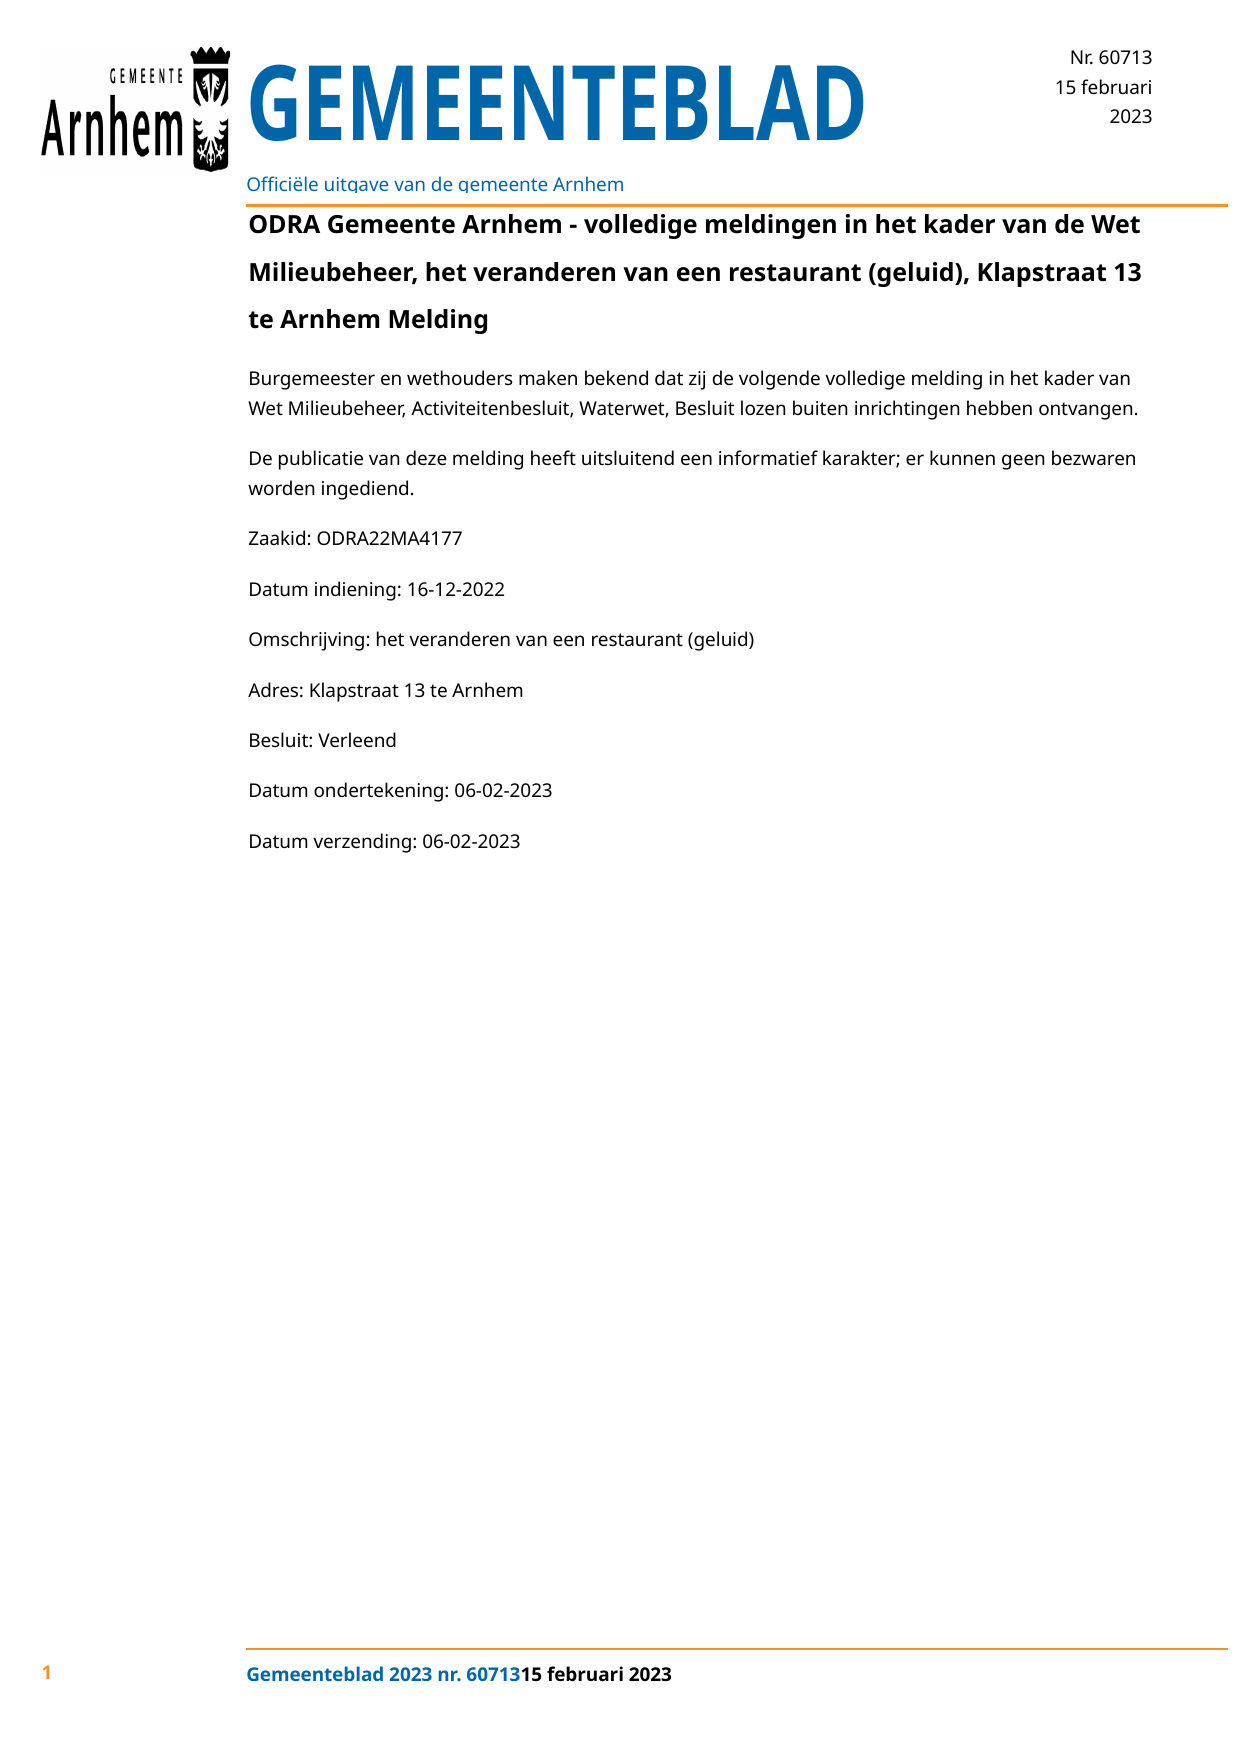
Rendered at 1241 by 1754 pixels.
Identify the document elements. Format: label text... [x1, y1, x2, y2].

text Datum ondertekening: 06-02-2023 [248, 778, 1152, 803]
text Adres: Klapstraat 13 te Arnhem [248, 677, 1152, 702]
text De publicatie van deze melding heeft uitsluitend een informatief karakter; er kunnen geen bezwaren worden ingediend. [248, 446, 1152, 501]
text Omschrijving: het veranderen van een restaurant (geluid) [248, 626, 1152, 652]
text Besluit: Verleend [248, 727, 1152, 753]
text ODRA Gemeente Arnhem - volledige meldingen in het kader van de Wet Milieubeheer, het veranderen van een restaurant (geluid), Klapstraat 13 te Arnhem Melding [248, 207, 1152, 336]
picture [41, 47, 231, 172]
text Datum indiening: 16-12-2022 [248, 576, 1152, 602]
text Burgemeester en wethouders maken bekend dat zij de volgende volledige melding in het kader van Wet Milieubeheer, Activiteitenbesluit, Waterwet, Besluit lozen buiten inrichtingen hebben ontvangen. [248, 366, 1152, 421]
text Zaakid: ODRA22MA4177 [248, 526, 1152, 551]
text Datum verzending: 06-02-2023 [248, 828, 1152, 854]
